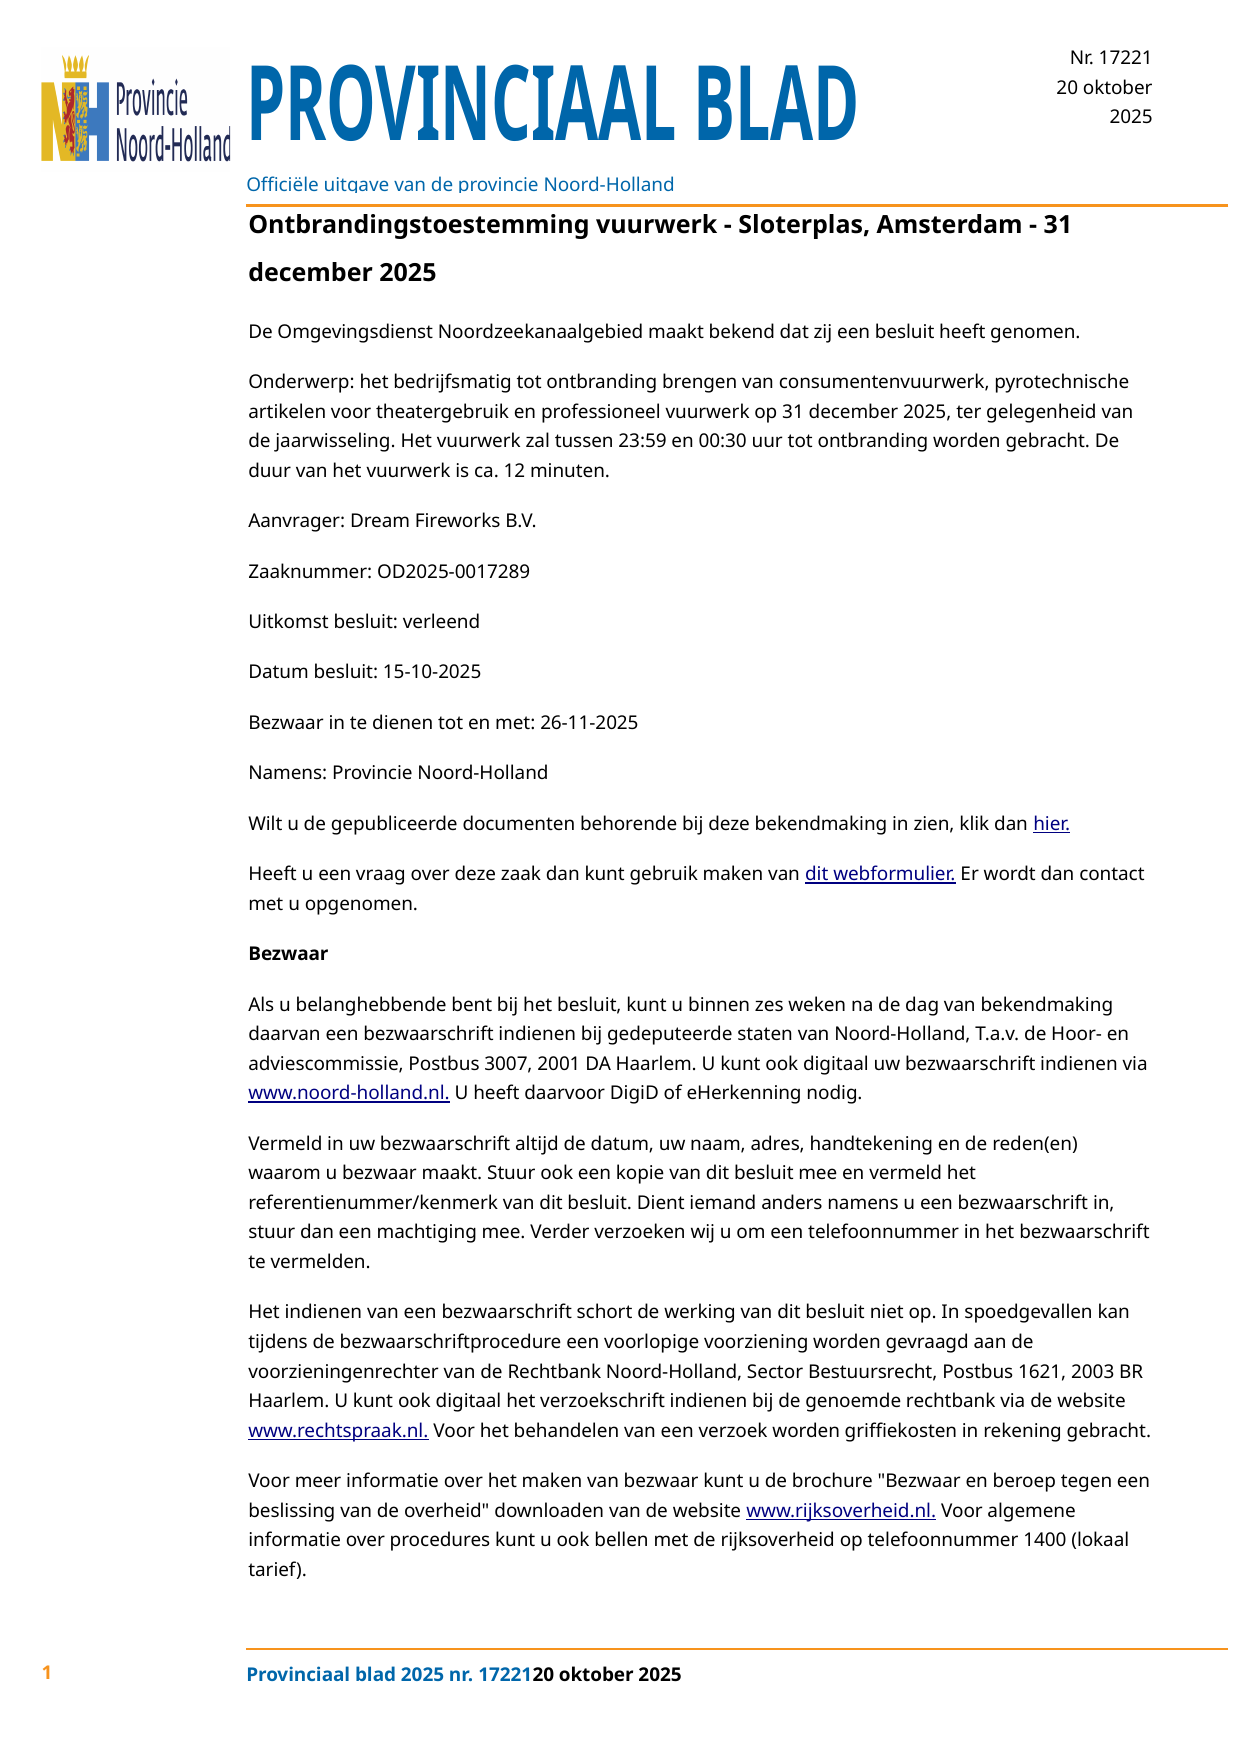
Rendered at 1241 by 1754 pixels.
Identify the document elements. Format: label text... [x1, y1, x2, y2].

text Als u belanghebbende bent bij het besluit, kunt u binnen zes weken na de dag van bekendmaking daarvan een bezwaarschrift indienen bij gedeputeerde staten van Noord-Holland, T.a.v. de Hoor- en adviescommissie, Postbus 3007, 2001 DA Haarlem. U kunt ook digitaal uw bezwaarschrift indienen via www.noord-holland.nl. U heeft daarvoor DigiD of eHerkenning nodig. [248, 991, 1152, 1105]
text Wilt u de gepubliceerde documenten behorende bij deze bekendmaking in zien, klik dan hier. [248, 810, 1152, 836]
text Vermeld in uw bezwaarschrift altijd de datum, uw naam, adres, handtekening en de reden(en) waarom u bezwaar maakt. Stuur ook een kopie van dit besluit mee en vermeld het referentienummer/kenmerk van dit besluit. Dient iemand anders namens u een bezwaarschrift in, stuur dan een machtiging mee. Verder verzoeken wij u om een telefoonnummer in het bezwaarschrift te vermelden. [248, 1130, 1152, 1274]
text Uitkomst besluit: verleend [248, 608, 1152, 634]
text De Omgevingsdienst Noordzeekanaalgebied maakt bekend dat zij een besluit heeft genomen. [248, 318, 1152, 344]
text Bezwaar [248, 940, 1152, 966]
text Bezwaar in te dienen tot en met: 26-11-2025 [248, 709, 1152, 735]
text Voor meer informatie over het maken van bezwaar kunt u de brochure "Bezwaar en beroep tegen een beslissing van de overheid" downloaden van de website www.rijksoverheid.nl. Voor algemene informatie over procedures kunt u ook bellen met de rijksoverheid op telefoonnummer 1400 (lokaal tarief). [248, 1467, 1152, 1582]
text Namens: Provincie Noord-Holland [248, 759, 1152, 785]
text Het indienen van een bezwaarschrift schort de werking van dit besluit niet op. In spoedgevallen kan tijdens de bezwaarschriftprocedure een voorlopige voorziening worden gevraagd aan de voorzieningenrechter van de Rechtbank Noord-Holland, Sector Bestuursrecht, Postbus 1621, 2003 BR Haarlem. U kunt ook digitaal het verzoekschrift indienen bij de genoemde rechtbank via de website www.rechtspraak.nl. Voor het behandelen van een verzoek worden griffiekosten in rekening gebracht. [248, 1299, 1152, 1443]
text Ontbrandingstoestemming vuurwerk - Sloterplas, Amsterdam - 31 december 2025 [248, 207, 1152, 288]
text Zaaknummer: OD2025-0017289 [248, 558, 1152, 584]
text Aanvrager: Dream Fireworks B.V. [248, 507, 1152, 533]
text Datum besluit: 15-10-2025 [248, 659, 1152, 684]
text Onderwerp: het bedrijfsmatig tot ontbranding brengen van consumentenvuurwerk, pyrotechnische artikelen voor theatergebruik en professioneel vuurwerk op 31 december 2025, ter gelegenheid van de jaarwisseling. Het vuurwerk zal tussen 23:59 en 00:30 uur tot ontbranding worden gebracht. De duur van het vuurwerk is ca. 12 minuten. [248, 368, 1152, 483]
picture [41, 47, 231, 172]
text Heeft u een vraag over deze zaak dan kunt gebruik maken van dit webformulier. Er wordt dan contact met u opgenomen. [248, 860, 1152, 916]
